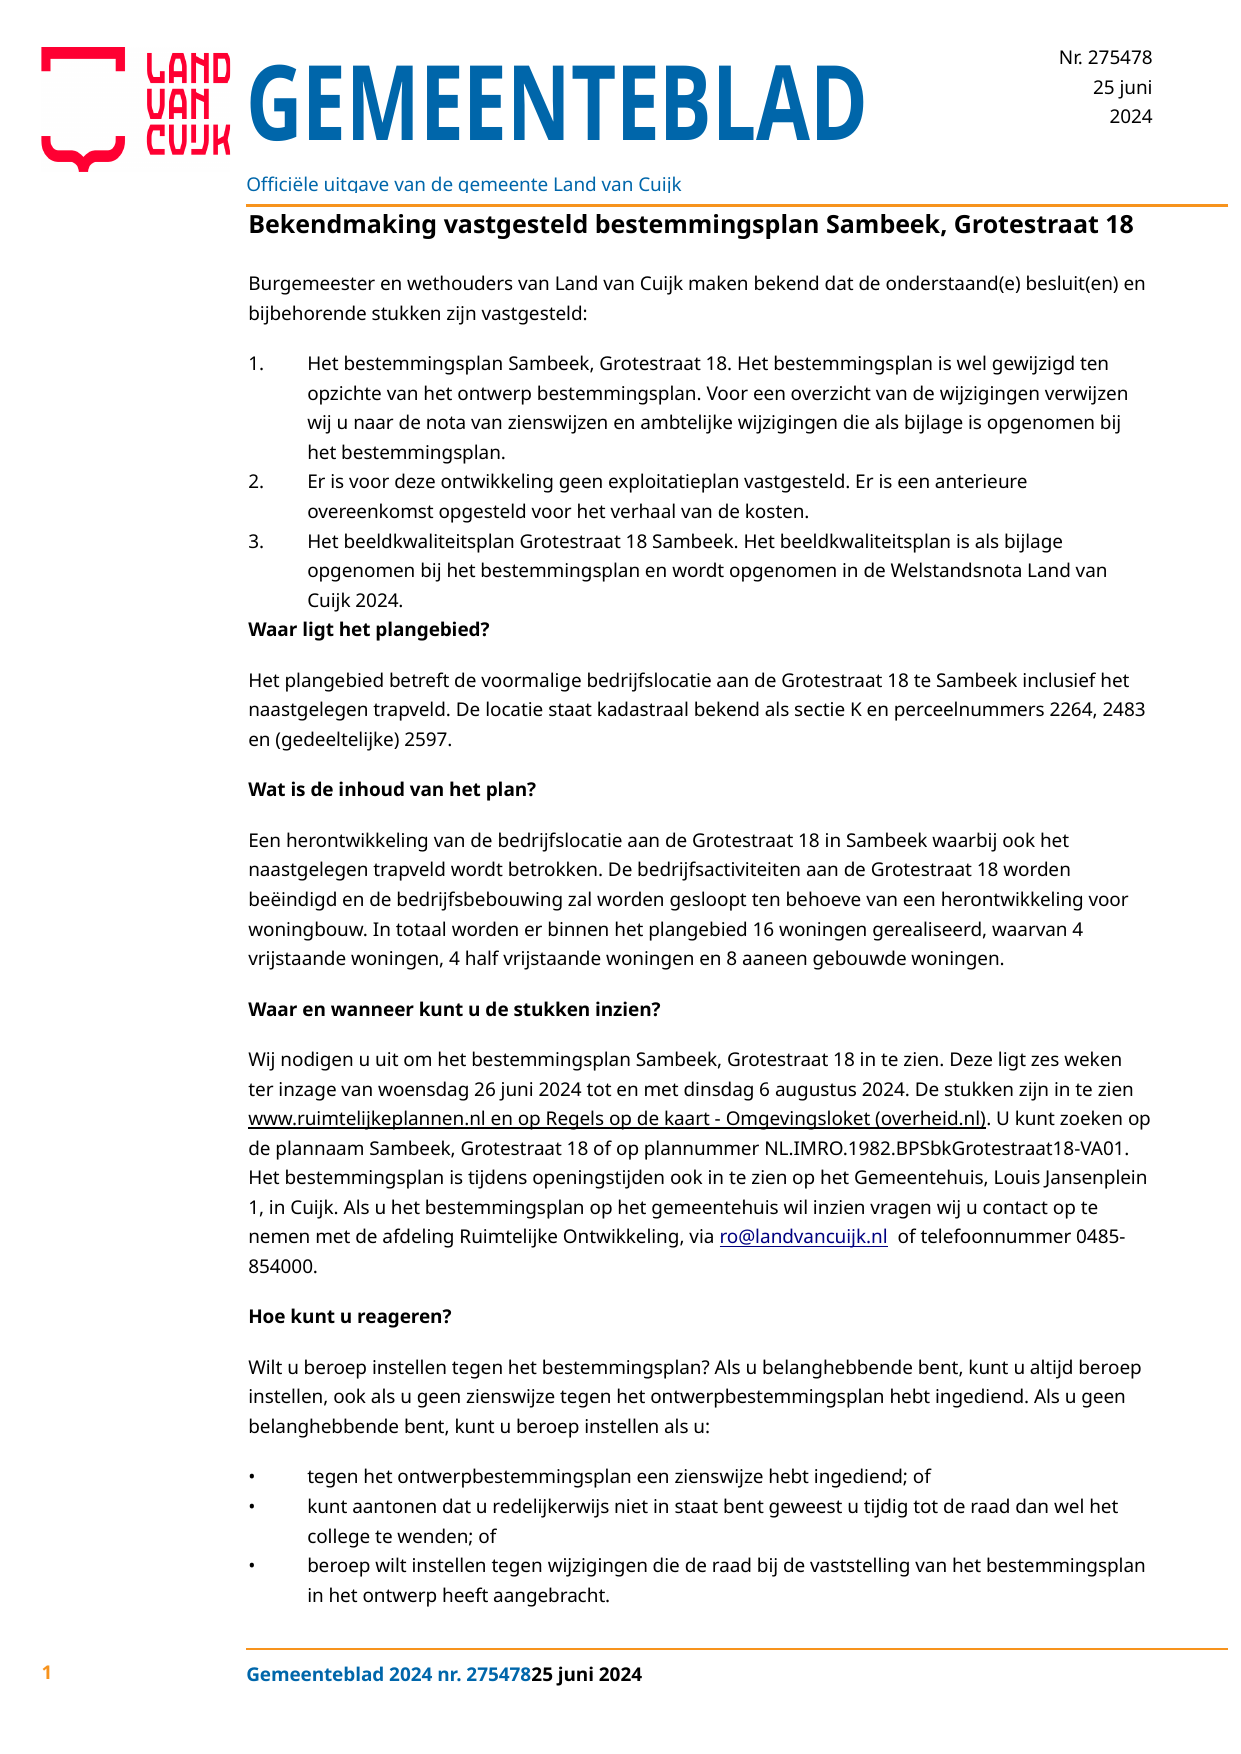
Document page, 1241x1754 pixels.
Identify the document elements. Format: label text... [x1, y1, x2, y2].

picture [41, 47, 231, 172]
text Een herontwikkeling van de bedrijfslocatie aan de Grotestraat 18 in Sambeek waarbij ook het naastgelegen trapveld wordt betrokken. De bedrijfsactiviteiten aan de Grotestraat 18 worden beëindigd en de bedrijfsbebouwing zal worden gesloopt ten behoeve van een herontwikkeling voor woningbouw. In totaal worden er binnen het plangebied 16 woningen gerealiseerd, waarvan 4 vrijstaande woningen, 4 half vrijstaande woningen en 8 aaneen gebouwde woningen. [248, 827, 1152, 971]
text Hoe kunt u reageren? [248, 1304, 1152, 1329]
list Er is voor deze ontwikkeling geen exploitatieplan vastgesteld. Er is een anterieure overeenkomst opgesteld voor het verhaal van de kosten. [248, 469, 1152, 524]
list beroep wilt instellen tegen wijzigingen die de raad bij de vaststelling van het bestemmingsplan in het ontwerp heeft aangebracht. [248, 1552, 1152, 1608]
list Het bestemmingsplan Sambeek, Grotestraat 18. Het bestemmingsplan is wel gewijzigd ten opzichte van het ontwerp bestemmingsplan. Voor een overzicht van de wijzigingen verwijzen wij u naar de nota van zienswijzen en ambtelijke wijzigingen die als bijlage is opgenomen bij het bestemmingsplan. [248, 350, 1152, 465]
text Waar ligt het plangebied? [248, 617, 1152, 642]
list Het beeldkwaliteitsplan Grotestraat 18 Sambeek. Het beeldkwaliteitsplan is als bijlage opgenomen bij het bestemmingsplan en wordt opgenomen in de Welstandsnota Land van Cuijk 2024. [248, 528, 1152, 613]
text Bekendmaking vastgesteld bestemmingsplan Sambeek, Grotestraat 18 [248, 207, 1152, 241]
text Wij nodigen u uit om het bestemmingsplan Sambeek, Grotestraat 18 in te zien. Deze ligt zes weken ter inzage van woensdag 26 juni 2024 tot en met dinsdag 6 augustus 2024. De stukken zijn in te zien www.ruimtelijkeplannen.nl en op Regels op de kaart - Omgevingsloket (overheid.nl). U kunt zoeken op de plannaam Sambeek, Grotestraat 18 of op plannummer NL.IMRO.1982.BPSbkGrotestraat18-VA01. Het bestemmingsplan is tijdens openingstijden ook in te zien op het Gemeentehuis, Louis Jansenplein 1, in Cuijk. Als u het bestemmingsplan op het gemeentehuis wil inzien vragen wij u contact op te nemen met de afdeling Ruimtelijke Ontwikkeling, via ro@landvancuijk.nl of telefoonnummer 0485-854000. [248, 1046, 1152, 1279]
list tegen het ontwerpbestemmingsplan een zienswijze hebt ingediend; of [248, 1464, 1152, 1489]
text Burgemeester en wethouders van Land van Cuijk maken bekend dat de onderstaand(e) besluit(en) en bijbehorende stukken zijn vastgesteld: [248, 270, 1152, 326]
list kunt aantonen dat u redelijkerwijs niet in staat bent geweest u tijdig tot de raad dan wel het college te wenden; of [248, 1493, 1152, 1548]
text Wat is de inhoud van het plan? [248, 777, 1152, 802]
text Het plangebied betreft de voormalige bedrijfslocatie aan de Grotestraat 18 te Sambeek inclusief het naastgelegen trapveld. De locatie staat kadastraal bekend als sectie K en perceelnummers 2264, 2483 en (gedeeltelijke) 2597. [248, 667, 1152, 752]
text Waar en wanneer kunt u de stukken inzien? [248, 996, 1152, 1021]
text Wilt u beroep instellen tegen het bestemmingsplan? Als u belanghebbende bent, kunt u altijd beroep instellen, ook als u geen zienswijze tegen het ontwerpbestemmingsplan hebt ingediend. Als u geen belanghebbende bent, kunt u beroep instellen als u: [248, 1354, 1152, 1439]
